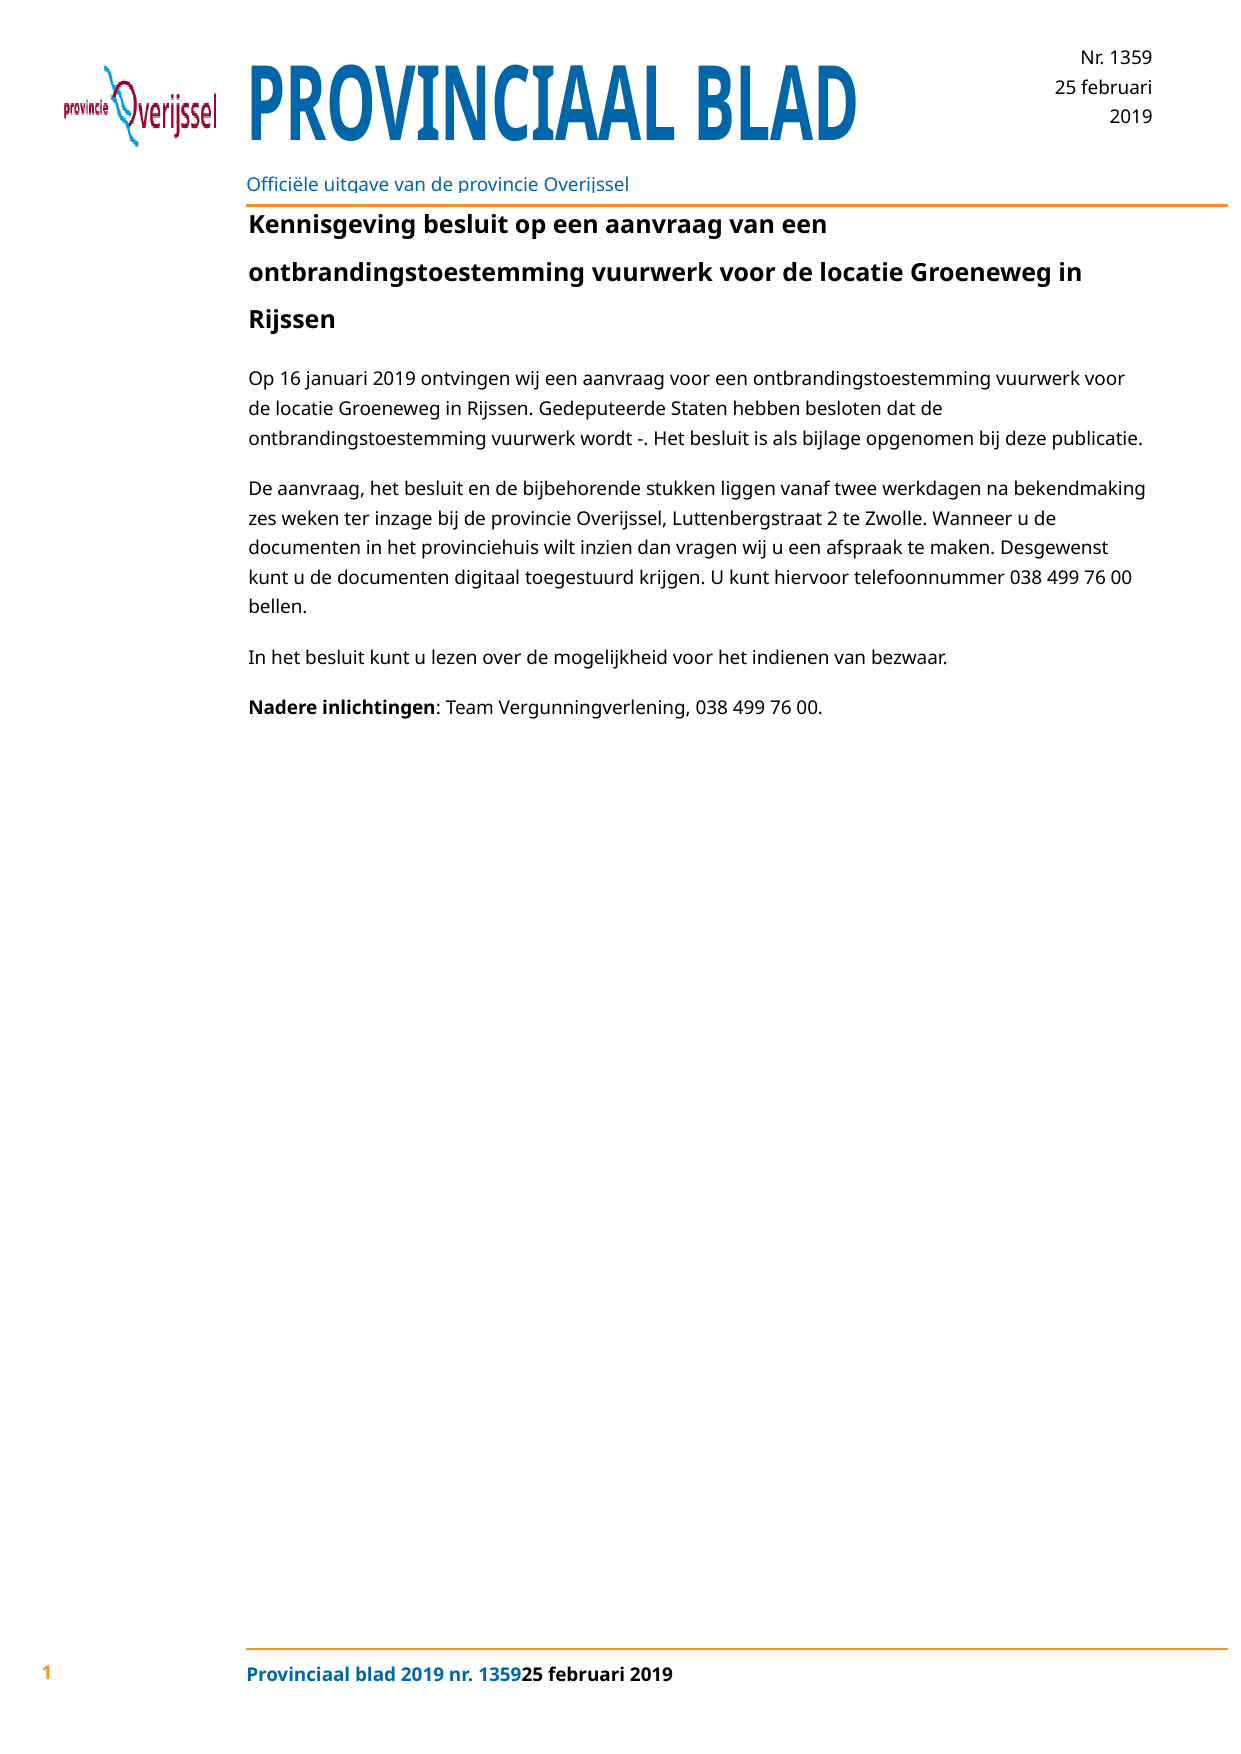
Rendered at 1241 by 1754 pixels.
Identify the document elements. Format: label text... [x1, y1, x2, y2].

text Nadere inlichtingen: Team Vergunningverlening, 038 499 76 00. [248, 694, 1152, 720]
text De aanvraag, het besluit en de bijbehorende stukken liggen vanaf twee werkdagen na bekendmaking zes weken ter inzage bij de provincie Overijssel, Luttenbergstraat 2 te Zwolle. Wanneer u de documenten in het provinciehuis wilt inzien dan vragen wij u een afspraak te maken. Desgewenst kunt u de documenten digitaal toegestuurd krijgen. U kunt hiervoor telefoonnummer 038 499 76 00 bellen. [248, 475, 1152, 619]
text Kennisgeving besluit op een aanvraag van een ontbrandingstoestemming vuurwerk voor de locatie Groeneweg in Rijssen [248, 207, 1152, 336]
text Op 16 januari 2019 ontvingen wij een aanvraag voor een ontbrandingstoestemming vuurwerk voor de locatie Groeneweg in Rijssen. Gedeputeerde Staten hebben besloten dat de ontbrandingstoestemming vuurwerk wordt -. Het besluit is als bijlage opgenomen bij deze publicatie. [248, 366, 1152, 450]
text In het besluit kunt u lezen over de mogelijkheid voor het indienen van bezwaar. [248, 644, 1152, 669]
picture [41, 47, 231, 172]
